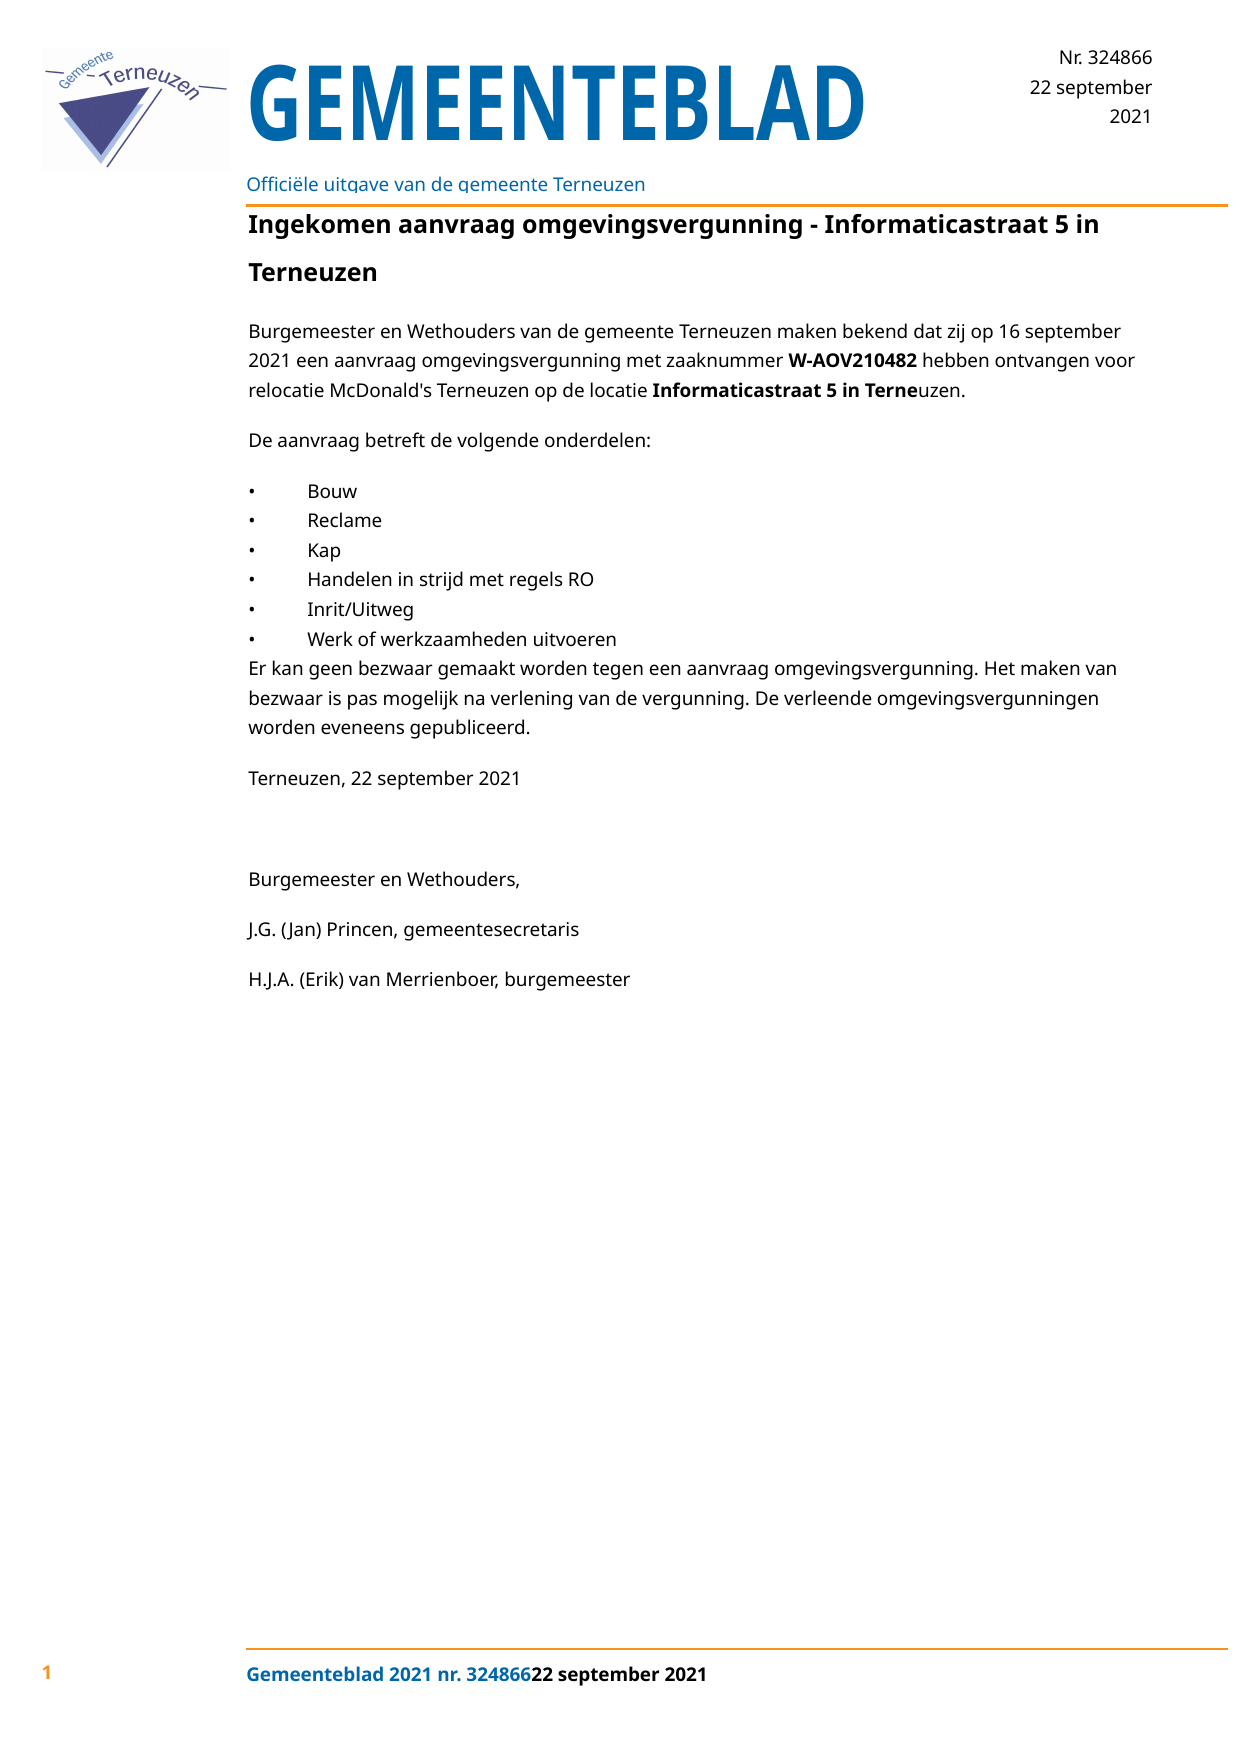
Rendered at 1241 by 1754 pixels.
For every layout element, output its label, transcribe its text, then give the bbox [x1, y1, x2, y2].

text H.J.A. (Erik) van Merrienboer, burgemeester [248, 967, 1152, 992]
text Er kan geen bezwaar gemaakt worden tegen een aanvraag omgevingsvergunning. Het maken van bezwaar is pas mogelijk na verlening van de vergunning. De verleende omgevingsvergunningen worden eveneens gepubliceerd. [248, 655, 1152, 740]
list Inrit/Uitweg [248, 596, 1152, 622]
list Handelen in strijd met regels RO [248, 567, 1152, 592]
text De aanvraag betreft de volgende onderdelen: [248, 427, 1152, 453]
text Burgemeester en Wethouders van de gemeente Terneuzen maken bekend dat zij op 16 september 2021 een aanvraag omgevingsvergunning met zaaknummer W-AOV210482 hebben ontvangen voor relocatie McDonald's Terneuzen op de locatie Informaticastraat 5 in Terneuzen. [248, 318, 1152, 403]
picture [41, 47, 231, 172]
text Ingekomen aanvraag omgevingsvergunning - Informaticastraat 5 in Terneuzen [248, 207, 1152, 288]
list Kap [248, 537, 1152, 563]
list Bouw [248, 478, 1152, 504]
text J.G. (Jan) Princen, gemeentesecretaris [248, 916, 1152, 942]
text Burgemeester en Wethouders, [248, 866, 1152, 892]
text Terneuzen, 22 september 2021 [248, 765, 1152, 791]
list Reclame [248, 507, 1152, 533]
list Werk of werkzaamheden uitvoeren [248, 626, 1152, 652]
